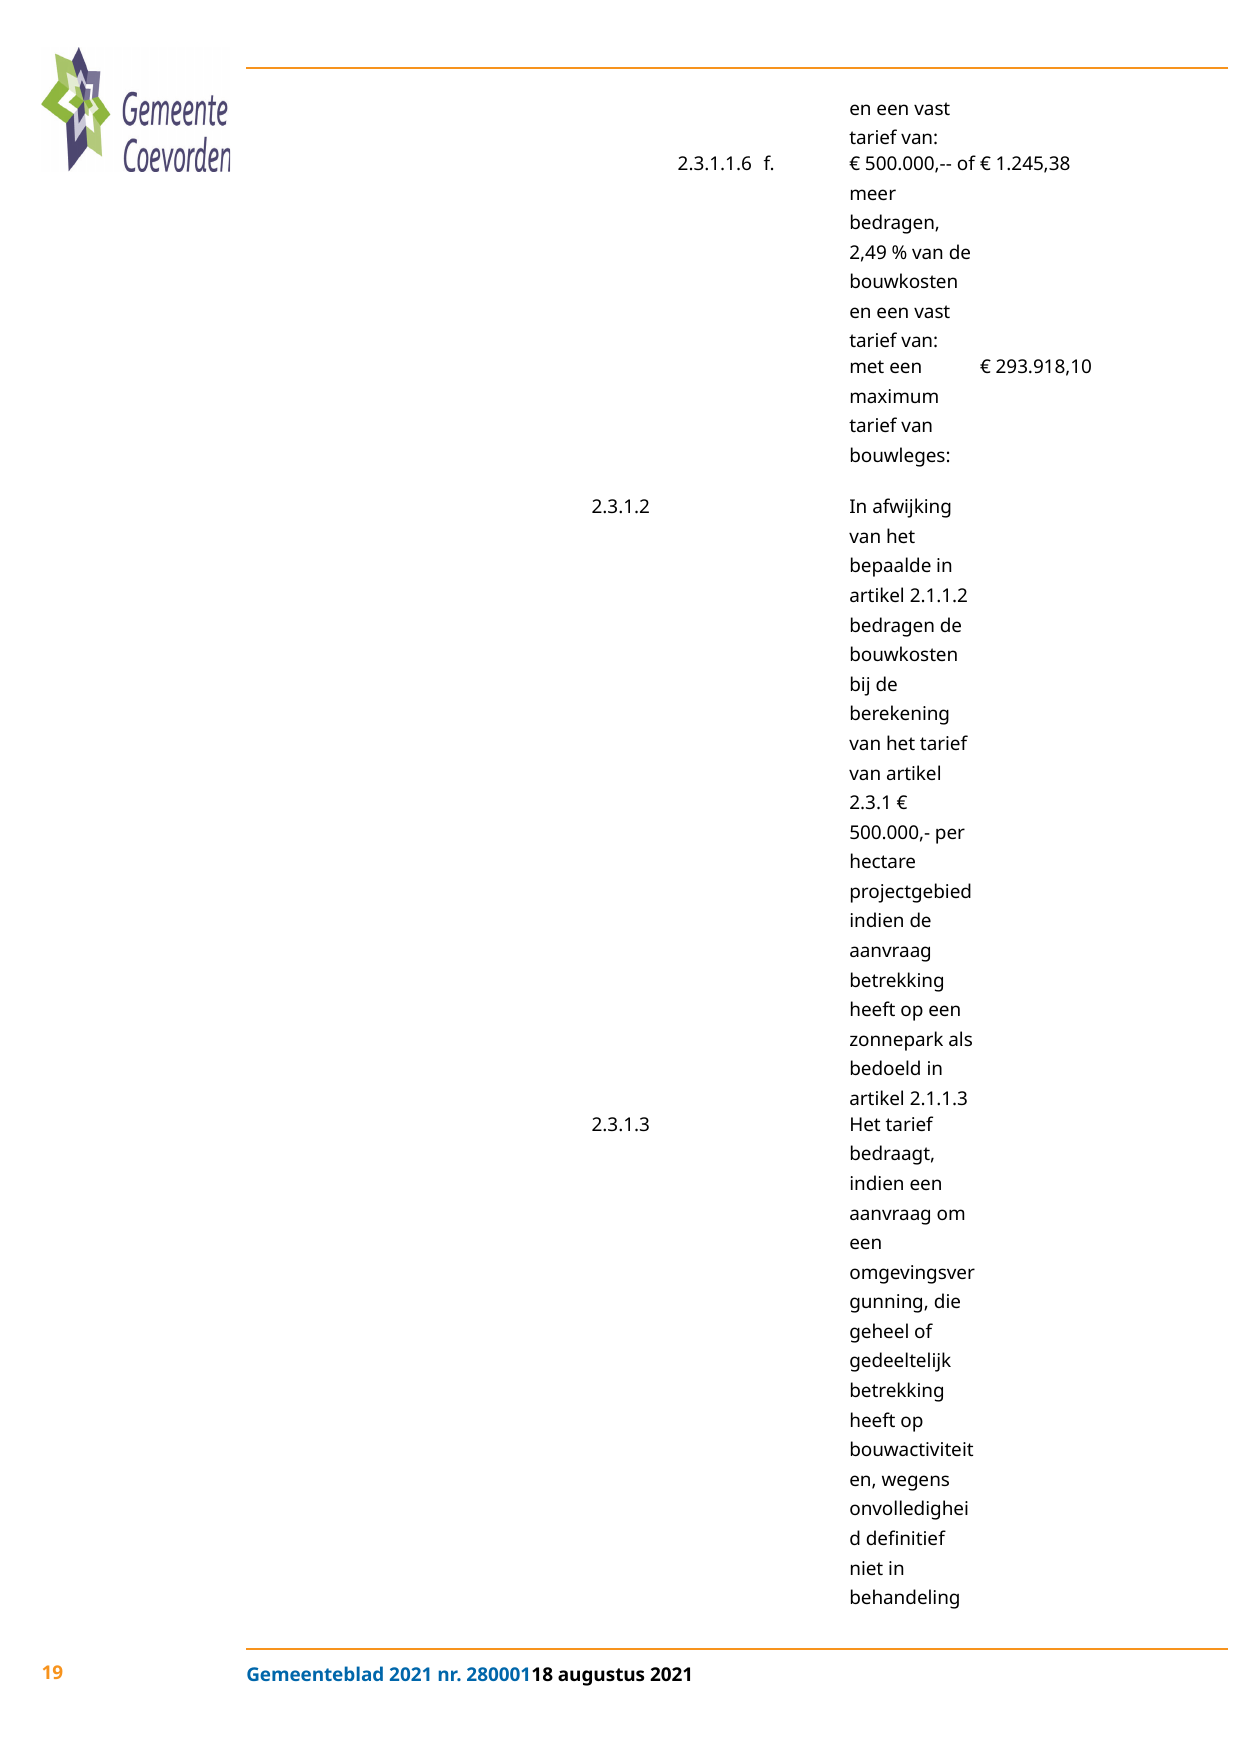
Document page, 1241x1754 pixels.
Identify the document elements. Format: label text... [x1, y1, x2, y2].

table_cell [506, 95, 591, 150]
table_cell [248, 150, 506, 353]
table_cell 2.3.1.1.6 [678, 150, 763, 353]
table_cell [248, 353, 506, 468]
table_cell [763, 1111, 849, 1610]
table_cell [591, 353, 677, 468]
table_cell [763, 468, 849, 493]
table_cell [591, 468, 677, 493]
picture [41, 47, 231, 172]
table_cell € 1.245,38 [980, 150, 1152, 353]
table_cell [248, 1111, 506, 1610]
table_cell [763, 95, 849, 150]
table_cell en een vast tarief van: [849, 95, 980, 150]
table_cell Het tarief bedraagt, indien een aanvraag om een omgevingsvergunning, die geheel of gedeeltelijk betrekking heeft op bouwactiviteiten, wegens onvolledigheid definitief niet in behandeling [849, 1111, 980, 1610]
table_cell [248, 494, 506, 1111]
table_cell [678, 95, 763, 150]
table_cell [248, 468, 506, 493]
table_cell [591, 150, 677, 353]
table_cell [506, 353, 591, 468]
table_cell [980, 494, 1152, 1111]
table_cell [248, 95, 506, 150]
table_cell [678, 1111, 763, 1610]
table_cell In afwijking van het bepaalde in artikel 2.1.1.2 bedragen de bouwkosten bij de berekening van het tarief van artikel 2.3.1 € 500.000,- per hectare projectgebied indien de aanvraag betrekking heeft op een zonnepark als bedoeld in artikel 2.1.1.3 [849, 494, 980, 1111]
table_cell [678, 494, 763, 1111]
table_cell 2.3.1.2 [591, 494, 677, 1111]
table_cell [506, 1111, 591, 1610]
table_cell met een maximum tarief van bouwleges: [849, 353, 980, 468]
table_cell [980, 95, 1152, 150]
table_cell [506, 468, 591, 493]
table_cell f. [763, 150, 849, 353]
table_cell € 293.918,10 [980, 353, 1152, 468]
table_cell € 500.000,-- of meer bedragen, 2,49 % van de bouwkosten en een vast tarief van: [849, 150, 980, 353]
table_cell [849, 468, 980, 493]
table_cell [506, 150, 591, 353]
table_cell 2.3.1.3 [591, 1111, 677, 1610]
table_cell [506, 494, 591, 1111]
table_cell [980, 468, 1152, 493]
table_cell [591, 95, 677, 150]
table_cell [980, 1111, 1152, 1610]
table_cell [678, 353, 763, 468]
table_cell [678, 468, 763, 493]
table_cell [763, 353, 849, 468]
table_cell [763, 494, 849, 1111]
